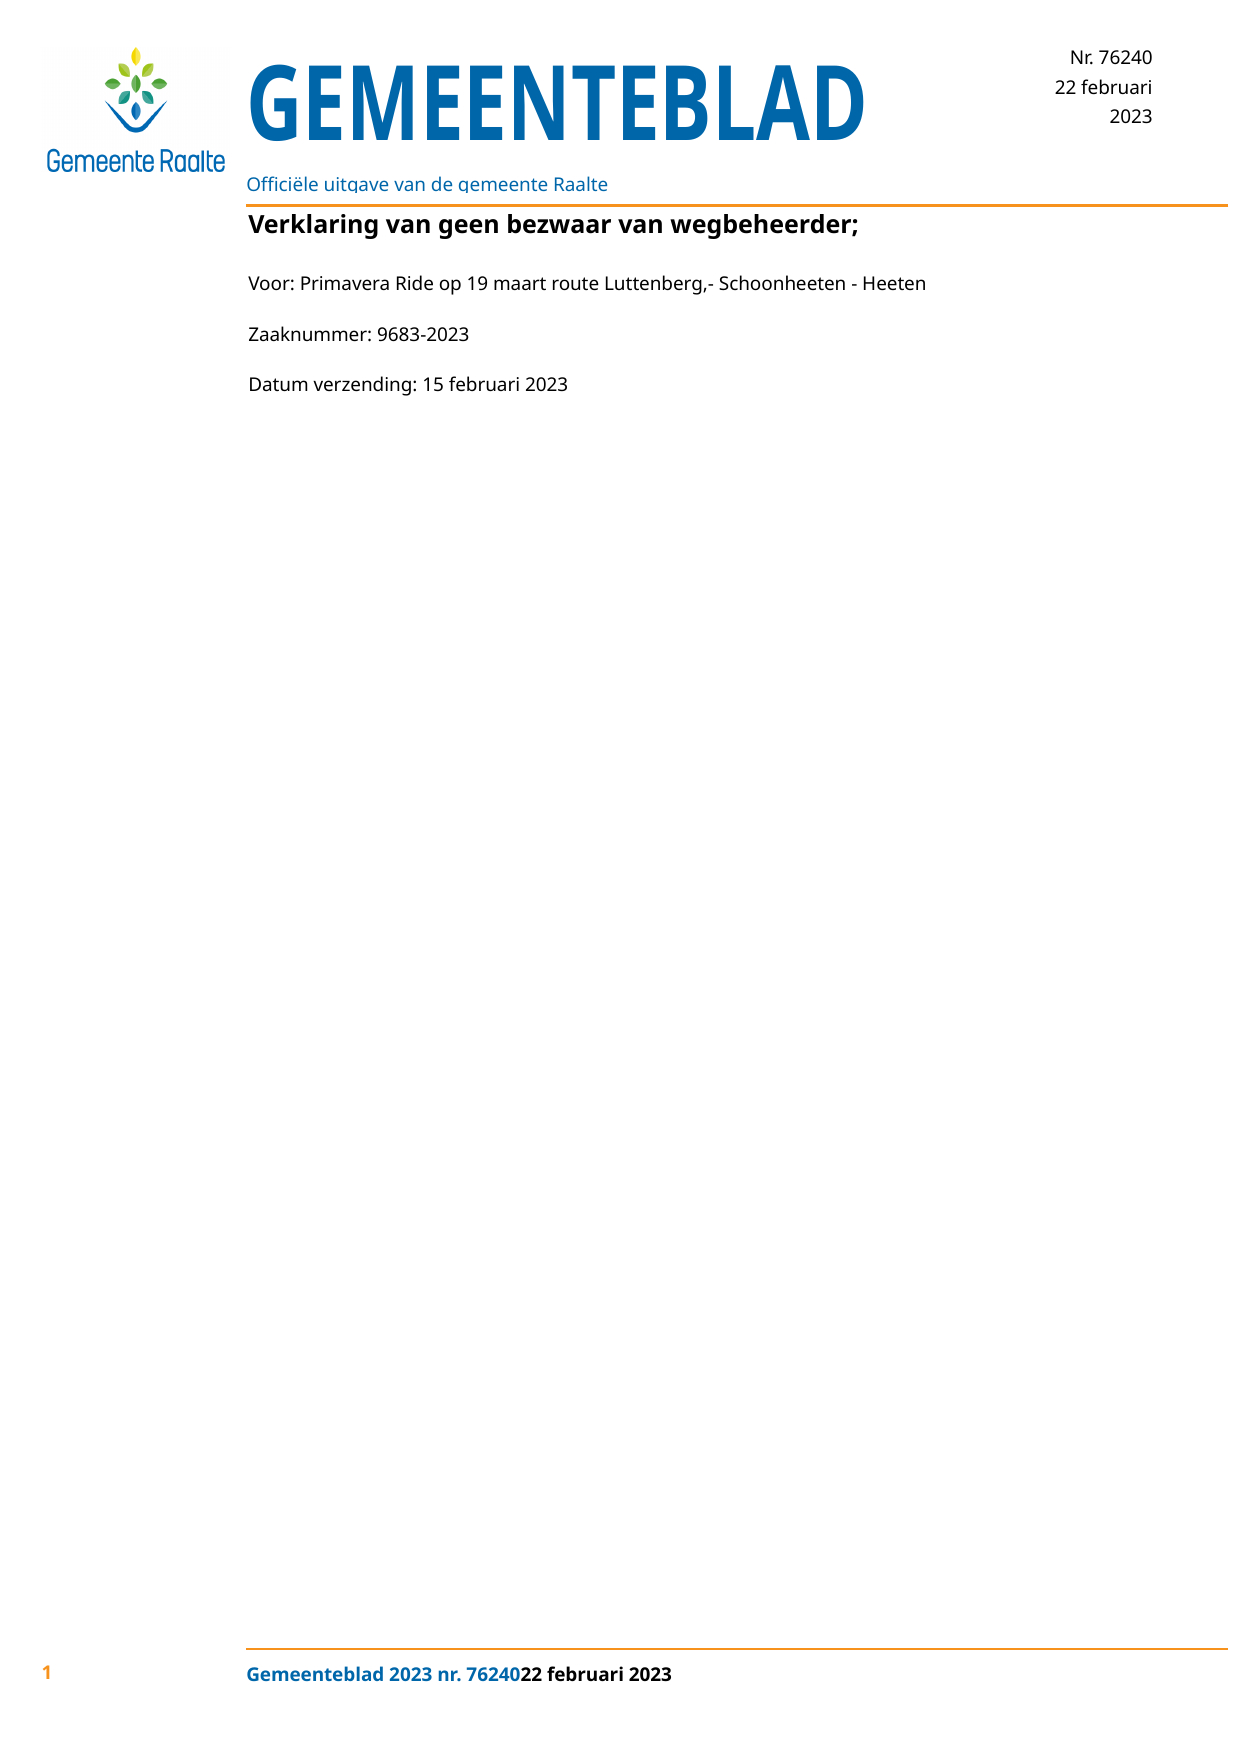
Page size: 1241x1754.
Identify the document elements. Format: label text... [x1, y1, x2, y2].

text Voor: Primavera Ride op 19 maart route Luttenberg,- Schoonheeten - Heeten [248, 270, 1152, 296]
text Datum verzending: 15 februari 2023 [248, 371, 1152, 397]
picture [41, 47, 231, 172]
text Zaaknummer: 9683-2023 [248, 321, 1152, 346]
text Verklaring van geen bezwaar van wegbeheerder; [248, 207, 1152, 241]
